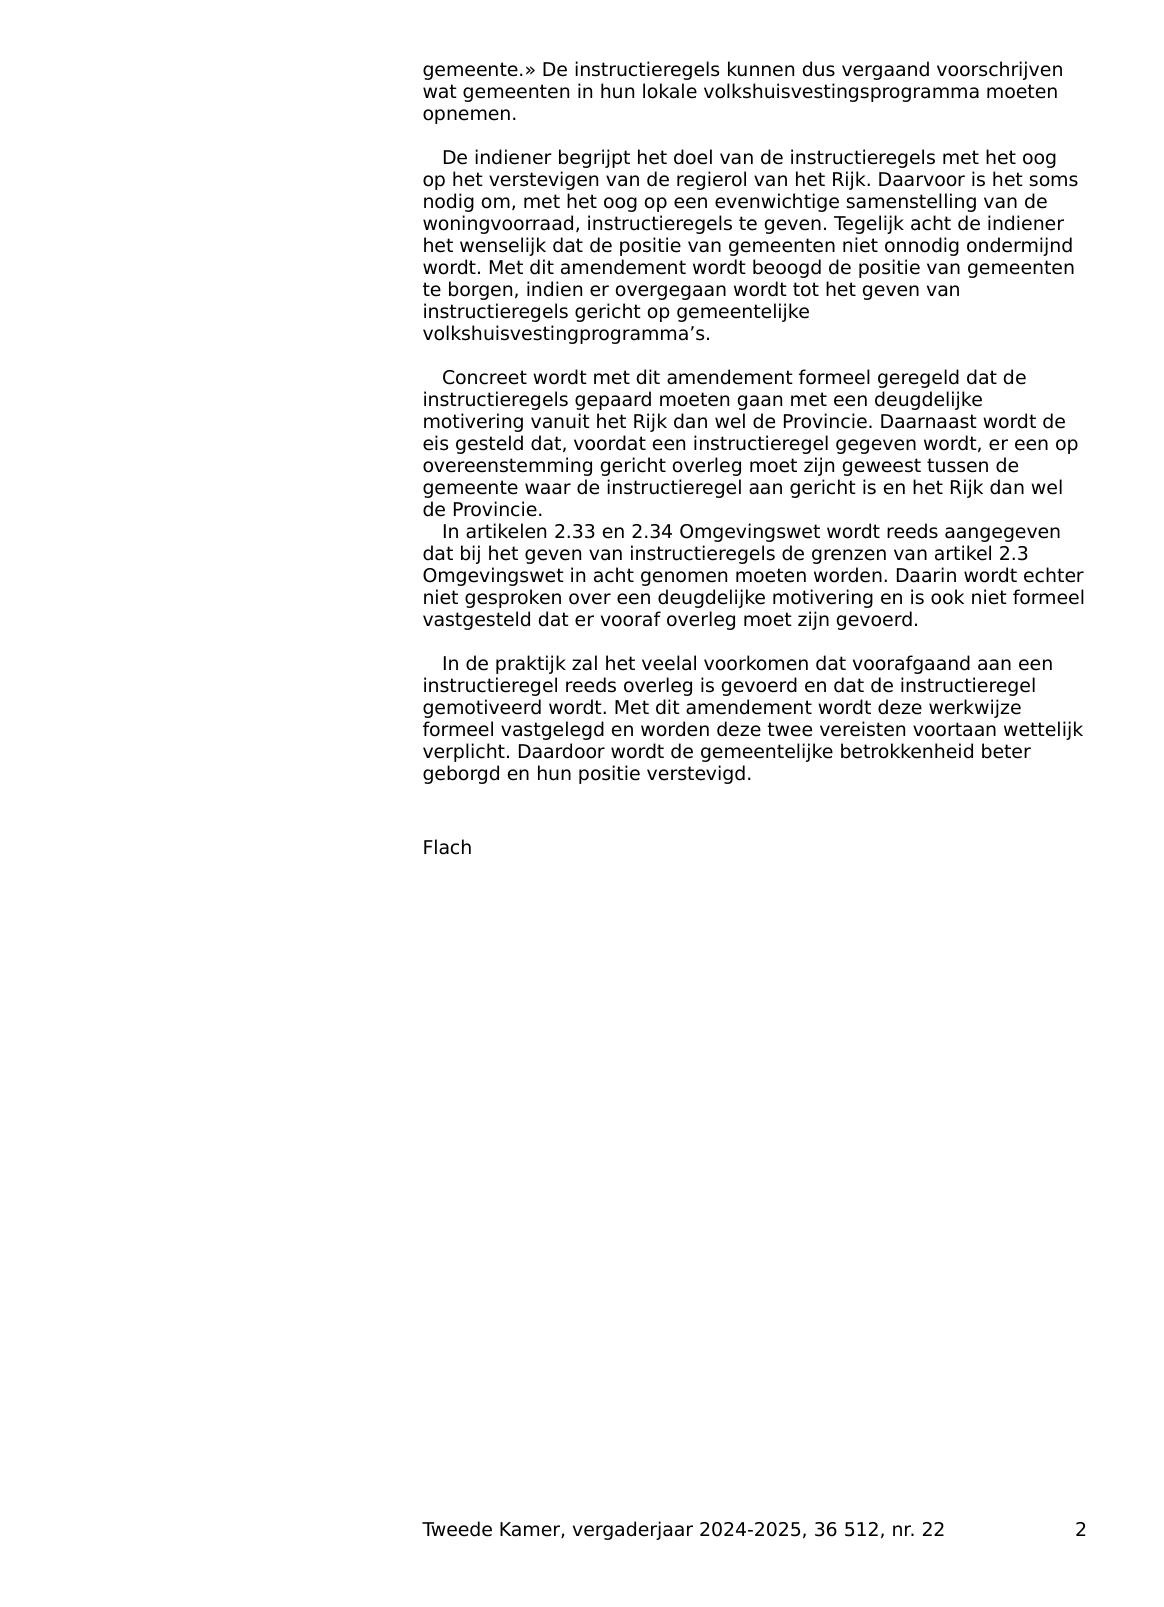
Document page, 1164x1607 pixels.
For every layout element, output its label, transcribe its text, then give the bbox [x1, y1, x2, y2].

text Flach [422, 815, 1087, 859]
text Concreet wordt met dit amendement formeel geregeld dat de instructieregels gepaard moeten gaan met een deugdelijke motivering vanuit het Rijk dan wel de Provincie. Daarnaast wordt de eis gesteld dat, voordat een instructieregel gegeven wordt, er een op overeenstemming gericht overleg moet zijn geweest tussen de gemeente waar de instructieregel aan gericht is en het Rijk dan wel de Provincie. [422, 367, 1087, 521]
text gemeente.» De instructieregels kunnen dus vergaand voorschrijven wat gemeenten in hun lokale volkshuisvestingsprogramma moeten opnemen. [422, 59, 1087, 125]
text In de praktijk zal het veelal voorkomen dat voorafgaand aan een instructieregel reeds overleg is gevoerd en dat de instructieregel gemotiveerd wordt. Met dit amendement wordt deze werkwijze formeel vastgelegd en worden deze twee vereisten voortaan wettelijk verplicht. Daardoor wordt de gemeentelijke betrokkenheid beter geborgd en hun positie verstevigd. [422, 653, 1087, 785]
text In artikelen 2.33 en 2.34 Omgevingswet wordt reeds aangegeven dat bij het geven van instructieregels de grenzen van artikel 2.3 Omgevingswet in acht genomen moeten worden. Daarin wordt echter niet gesproken over een deugdelijke motivering en is ook niet formeel vastgesteld dat er vooraf overleg moet zijn gevoerd. [422, 521, 1087, 631]
text De indiener begrijpt het doel van de instructieregels met het oog op het verstevigen van de regierol van het Rijk. Daarvoor is het soms nodig om, met het oog op een evenwichtige samenstelling van de woningvoorraad, instructieregels te geven. Tegelijk acht de indiener het wenselijk dat de positie van gemeenten niet onnodig ondermijnd wordt. Met dit amendement wordt beoogd de positie van gemeenten te borgen, indien er overgegaan wordt tot het geven van instructieregels gericht op gemeentelijke volkshuisvestingprogramma’s. [422, 147, 1087, 345]
